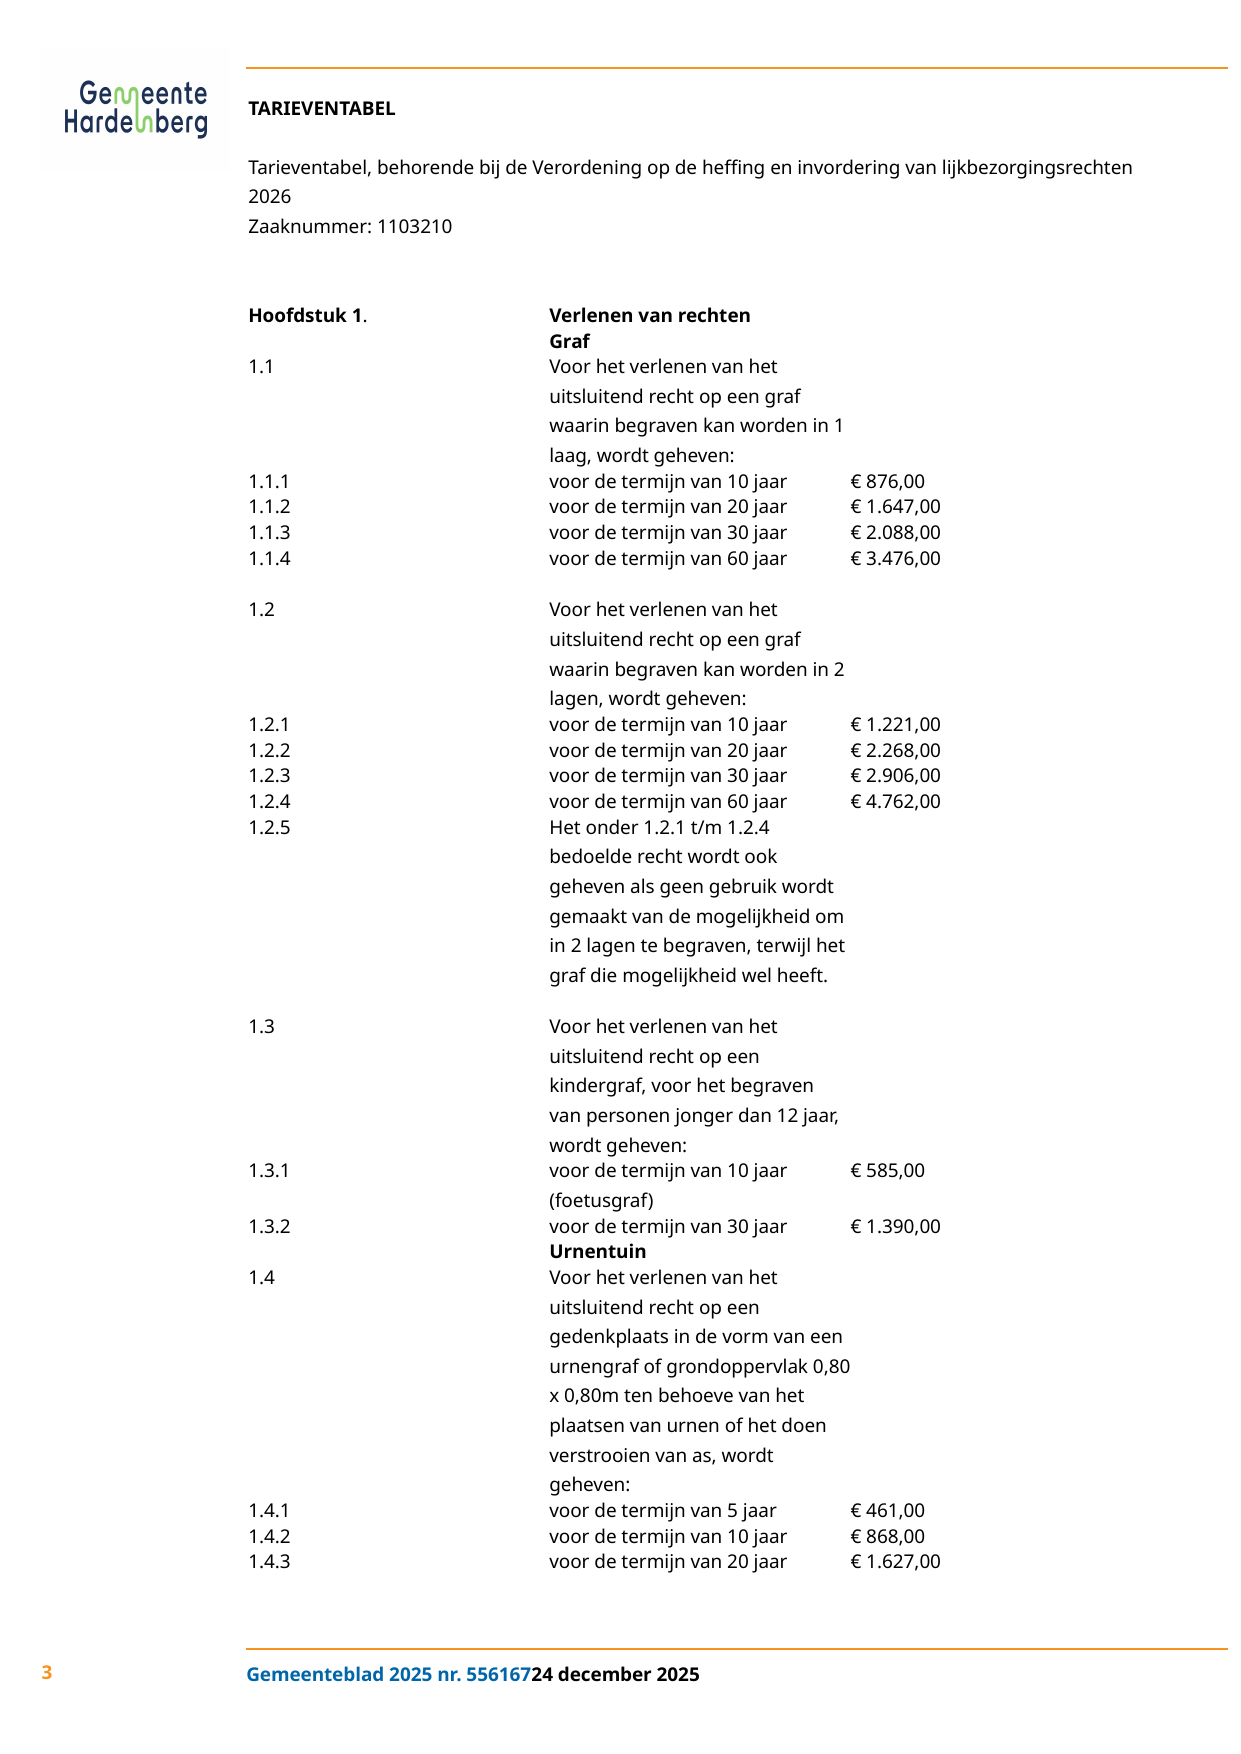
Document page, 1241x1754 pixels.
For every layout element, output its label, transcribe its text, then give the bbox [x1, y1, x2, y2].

table_cell [850, 1239, 1152, 1264]
table_cell [850, 328, 1152, 353]
table_cell [248, 1574, 549, 1600]
text Tarieventabel, behorende bij de Verordening op de heffing en invordering van lijkbezorgingsrechten 2026 [248, 154, 1152, 209]
table_cell 1.4 [248, 1264, 549, 1497]
table_cell € 585,00 [850, 1158, 1152, 1213]
table_cell 1.4.3 [248, 1549, 549, 1574]
table_cell [850, 814, 1152, 988]
table_cell Voor het verlenen van het uitsluitend recht op een gedenkplaats in de vorm van een urnengraf of grondoppervlak 0,80 x 0,80m ten behoeve van het plaatsen van urnen of het doen verstrooien van as, wordt geheven: [549, 1264, 850, 1497]
table_cell Urnentuin [549, 1239, 850, 1264]
table_header Hoofdstuk 1. [248, 302, 549, 328]
table_cell € 2.268,00 [850, 737, 1152, 763]
table_cell € 1.221,00 [850, 711, 1152, 737]
table_cell voor de termijn van 5 jaar [549, 1497, 850, 1523]
table_cell voor de termijn van 10 jaar [549, 468, 850, 494]
table_cell [248, 328, 549, 353]
table_cell voor de termijn van 20 jaar [549, 737, 850, 763]
table_cell 1.4.2 [248, 1523, 549, 1548]
table_cell 1.2 [248, 597, 549, 711]
table_cell [248, 1239, 549, 1264]
table_cell Voor het verlenen van het uitsluitend recht op een kindergraf, voor het begraven van personen jonger dan 12 jaar, wordt geheven: [549, 1014, 850, 1157]
table_cell € 2.906,00 [850, 763, 1152, 788]
table_cell 1.1.1 [248, 468, 549, 494]
table_header Verlenen van rechten [549, 302, 850, 328]
table_cell [850, 597, 1152, 711]
table_cell voor de termijn van 20 jaar [549, 494, 850, 519]
table_cell € 2.088,00 [850, 520, 1152, 545]
table_cell 1.3.1 [248, 1158, 549, 1213]
table_cell 1.2.4 [248, 788, 549, 814]
table_cell Voor het verlenen van het uitsluitend recht op een graf waarin begraven kan worden in 2 lagen, wordt geheven: [549, 597, 850, 711]
table_cell [248, 988, 549, 1013]
table_cell 1.3.2 [248, 1213, 549, 1238]
table_cell voor de termijn van 60 jaar [549, 788, 850, 814]
table_cell 1.3 [248, 1014, 549, 1157]
table_cell 1.1.2 [248, 494, 549, 519]
table_cell € 4.762,00 [850, 788, 1152, 814]
table_cell [549, 988, 850, 1013]
table_cell € 1.627,00 [850, 1549, 1152, 1574]
table_cell [850, 354, 1152, 468]
table_cell voor de termijn van 10 jaar [549, 711, 850, 737]
table_cell 1.2.3 [248, 763, 549, 788]
table_cell [248, 571, 549, 597]
table_cell 1.1.3 [248, 520, 549, 545]
table_cell € 461,00 [850, 1497, 1152, 1523]
table_cell [850, 571, 1152, 597]
table_cell [549, 571, 850, 597]
table_cell voor de termijn van 30 jaar [549, 1213, 850, 1238]
table_cell € 3.476,00 [850, 545, 1152, 571]
table_cell € 876,00 [850, 468, 1152, 494]
table_cell € 1.647,00 [850, 494, 1152, 519]
table_cell [549, 1574, 850, 1600]
text TARIEVENTABEL [248, 95, 1152, 121]
table_cell Voor het verlenen van het uitsluitend recht op een graf waarin begraven kan worden in 1 laag, wordt geheven: [549, 354, 850, 468]
table_cell Graf [549, 328, 850, 353]
table_cell 1.2.5 [248, 814, 549, 988]
table_cell € 1.390,00 [850, 1213, 1152, 1238]
table_cell [850, 988, 1152, 1013]
picture [41, 47, 231, 172]
table_cell [850, 1264, 1152, 1497]
table_cell 1.2.2 [248, 737, 549, 763]
table_cell 1.4.1 [248, 1497, 549, 1523]
table_cell [850, 1014, 1152, 1157]
table_cell voor de termijn van 20 jaar [549, 1549, 850, 1574]
text Zaaknummer: 1103210 [248, 213, 1152, 239]
table_cell 1.1 [248, 354, 549, 468]
table_header [850, 302, 1152, 328]
table_cell voor de termijn van 10 jaar [549, 1523, 850, 1548]
table_cell € 868,00 [850, 1523, 1152, 1548]
table_cell 1.2.1 [248, 711, 549, 737]
table_cell voor de termijn van 10 jaar (foetusgraf) [549, 1158, 850, 1213]
table_cell Het onder 1.2.1 t/m 1.2.4 bedoelde recht wordt ook geheven als geen gebruik wordt gemaakt van de mogelijkheid om in 2 lagen te begraven, terwijl het graf die mogelijkheid wel heeft. [549, 814, 850, 988]
table_cell [850, 1574, 1152, 1600]
table_cell voor de termijn van 30 jaar [549, 763, 850, 788]
table_cell 1.1.4 [248, 545, 549, 571]
table_cell voor de termijn van 30 jaar [549, 520, 850, 545]
table_cell voor de termijn van 60 jaar [549, 545, 850, 571]
